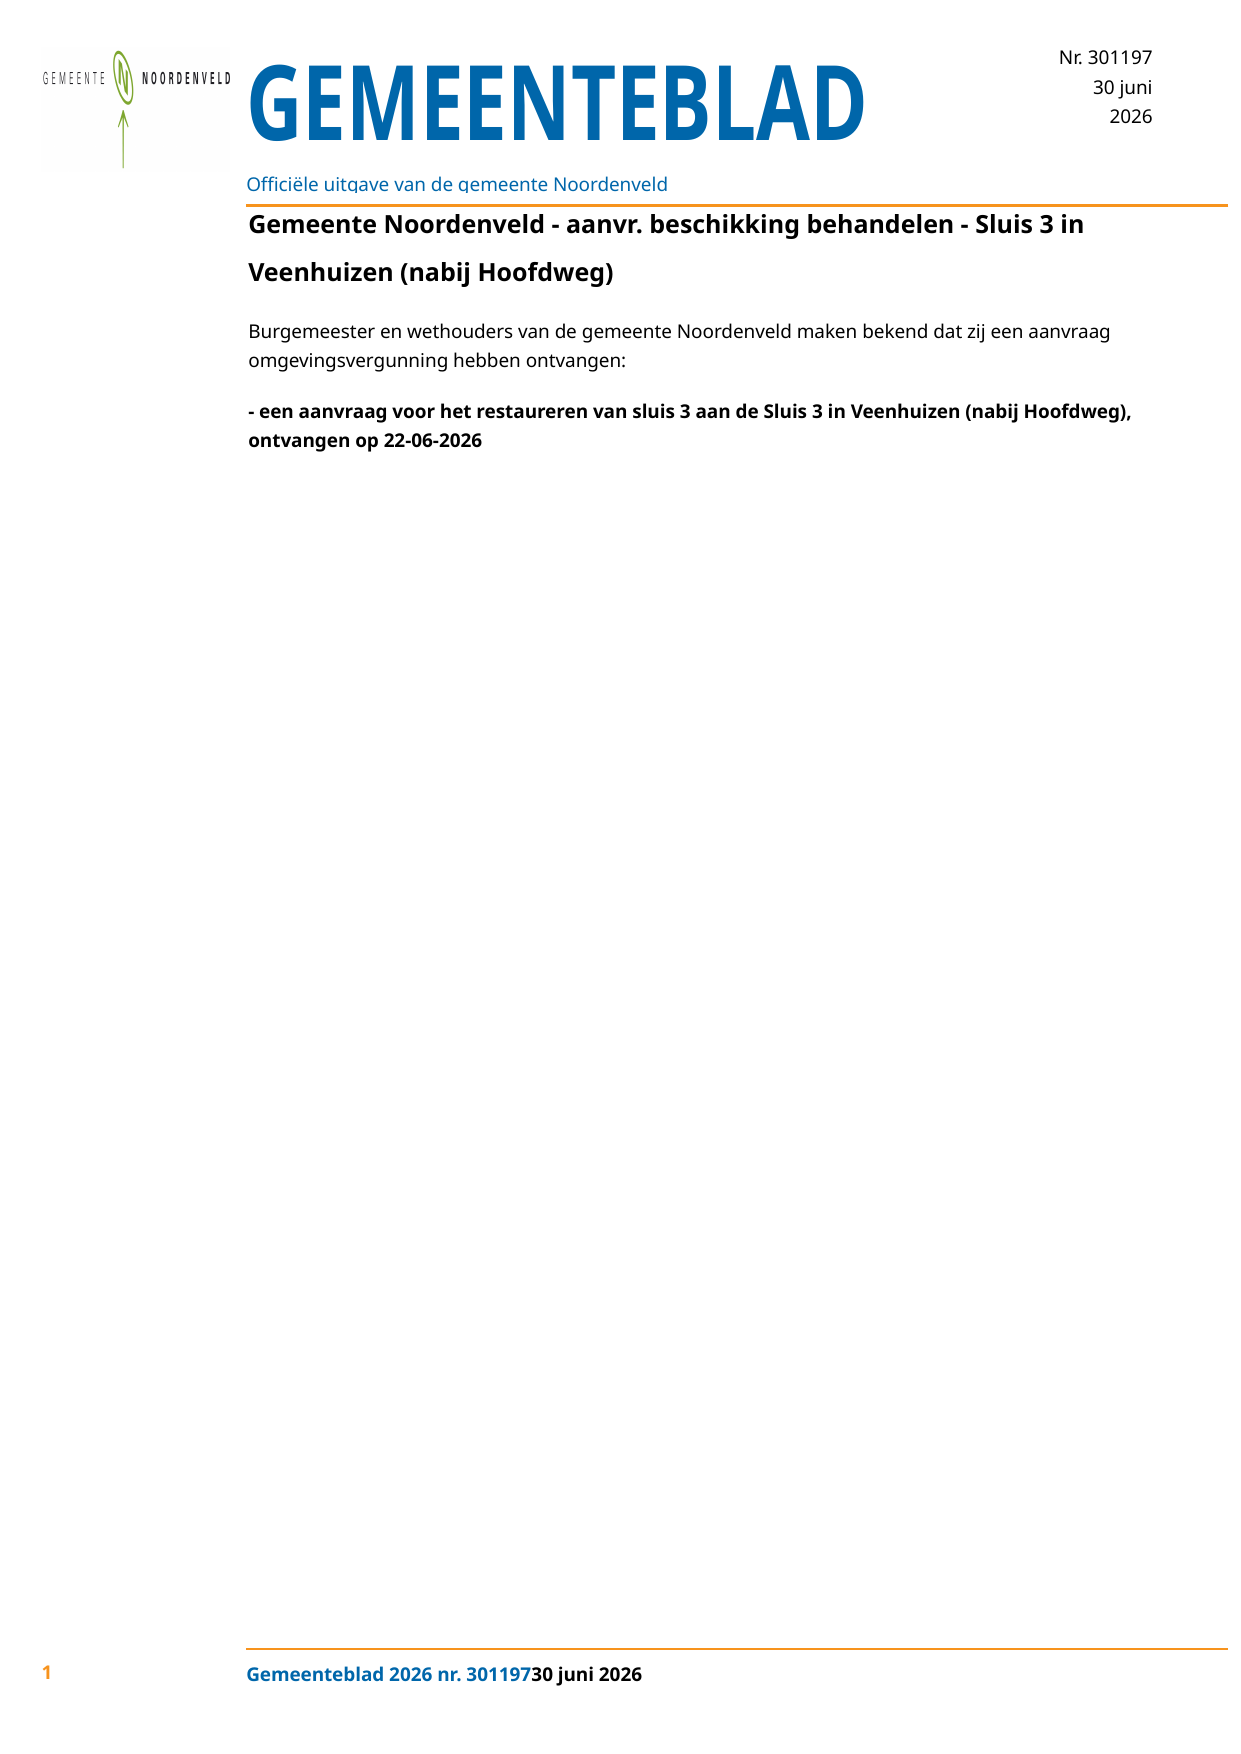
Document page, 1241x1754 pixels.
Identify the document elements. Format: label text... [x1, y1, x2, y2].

text Gemeente Noordenveld - aanvr. beschikking behandelen - Sluis 3 in Veenhuizen (nabij Hoofdweg) [248, 207, 1152, 288]
picture [41, 47, 231, 172]
text - een aanvraag voor het restaureren van sluis 3 aan de Sluis 3 in Veenhuizen (nabij Hoofdweg), ontvangen op 22-06-2026 [248, 398, 1152, 453]
text Burgemeester en wethouders van de gemeente Noordenveld maken bekend dat zij een aanvraag omgevingsvergunning hebben ontvangen: [248, 318, 1152, 373]
